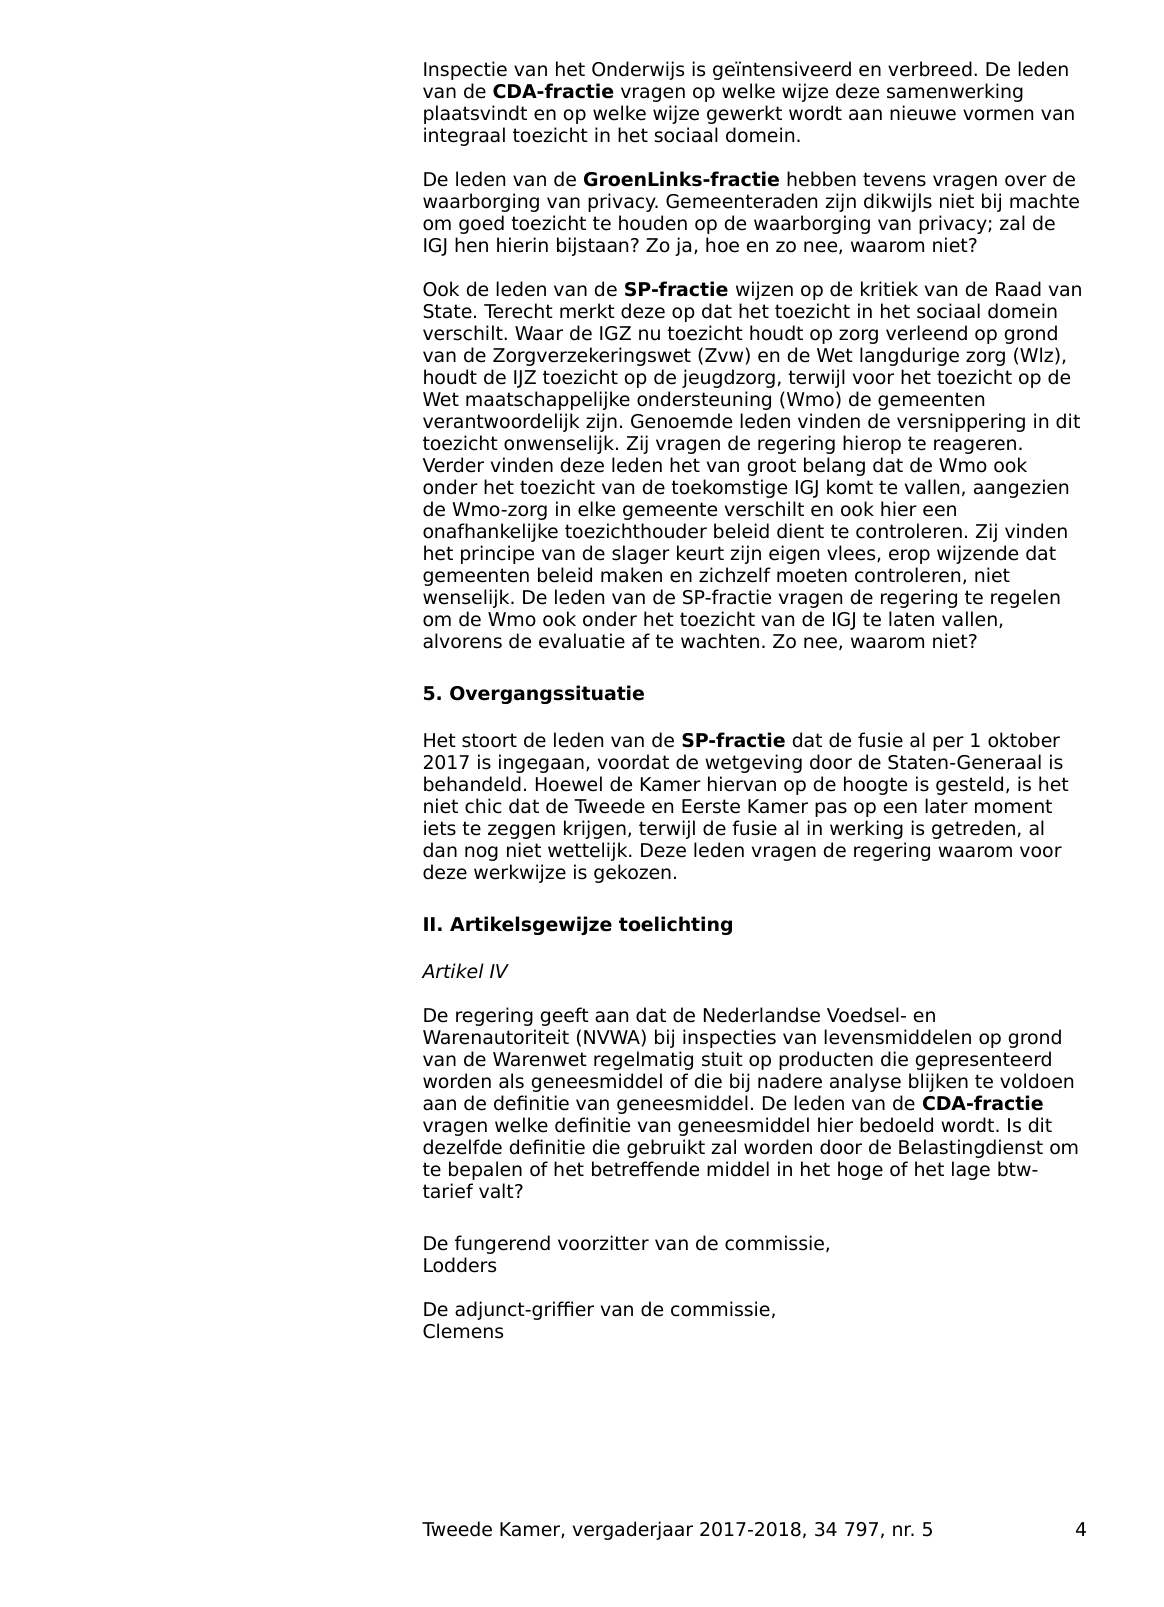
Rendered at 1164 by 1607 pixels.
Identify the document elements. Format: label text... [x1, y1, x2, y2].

text Ook de leden van de SP-fractie wijzen op de kritiek van de Raad van State. Terecht merkt deze op dat het toezicht in het sociaal domein verschilt. Waar de IGZ nu toezicht houdt op zorg verleend op grond van de Zorgverzekeringswet (Zvw) en de Wet langdurige zorg (Wlz), houdt de IJZ toezicht op de jeugdzorg, terwijl voor het toezicht op de Wet maatschappelijke ondersteuning (Wmo) de gemeenten verantwoordelijk zijn. Genoemde leden vinden de versnippering in dit toezicht onwenselijk. Zij vragen de regering hierop te reageren. Verder vinden deze leden het van groot belang dat de Wmo ook onder het toezicht van de toekomstige IGJ komt te vallen, aangezien de Wmo-zorg in elke gemeente verschilt en ook hier een onafhankelijke toezichthouder beleid dient te controleren. Zij vinden het principe van de slager keurt zijn eigen vlees, erop wijzende dat gemeenten beleid maken en zichzelf moeten controleren, niet wenselijk. De leden van de SP-fractie vragen de regering te regelen om de Wmo ook onder het toezicht van de IGJ te laten vallen, alvorens de evaluatie af te wachten. Zo nee, waarom niet? [422, 279, 1087, 653]
text De leden van de GroenLinks-fractie hebben tevens vragen over de waarborging van privacy. Gemeenteraden zijn dikwijls niet bij machte om goed toezicht te houden op de waarborging van privacy; zal de IGJ hen hierin bijstaan? Zo ja, hoe en zo nee, waarom niet? [422, 169, 1087, 257]
subtitle Artikel IV [422, 961, 1087, 983]
text De regering geeft aan dat de Nederlandse Voedsel- en Warenautoriteit (NVWA) bij inspecties van levensmiddelen op grond van de Warenwet regelmatig stuit op producten die gepresenteerd worden als geneesmiddel of die bij nadere analyse blijken te voldoen aan de definitie van geneesmiddel. De leden van de CDA-fractie vragen welke definitie van geneesmiddel hier bedoeld wordt. Is dit dezelfde definitie die gebruikt zal worden door de Belastingdienst om te bepalen of het betreffende middel in het hoge of het lage btw-tarief valt? [422, 1005, 1087, 1203]
text De fungerend voorzitter van de commissie, Lodders [422, 1233, 1087, 1277]
subtitle II. Artikelsgewijze toelichting [422, 914, 1087, 936]
text Inspectie van het Onderwijs is geïntensiveerd en verbreed. De leden van de CDA-fractie vragen op welke wijze deze samenwerking plaatsvindt en op welke wijze gewerkt wordt aan nieuwe vormen van integraal toezicht in het sociaal domein. [422, 59, 1087, 147]
text De adjunct-griffier van de commissie, Clemens [422, 1299, 1087, 1343]
subtitle 5. Overgangssituatie [422, 683, 1087, 705]
text Het stoort de leden van de SP-fractie dat de fusie al per 1 oktober 2017 is ingegaan, voordat de wetgeving door de Staten-Generaal is behandeld. Hoewel de Kamer hiervan op de hoogte is gesteld, is het niet chic dat de Tweede en Eerste Kamer pas op een later moment iets te zeggen krijgen, terwijl de fusie al in werking is getreden, al dan nog niet wettelijk. Deze leden vragen de regering waarom voor deze werkwijze is gekozen. [422, 730, 1087, 884]
